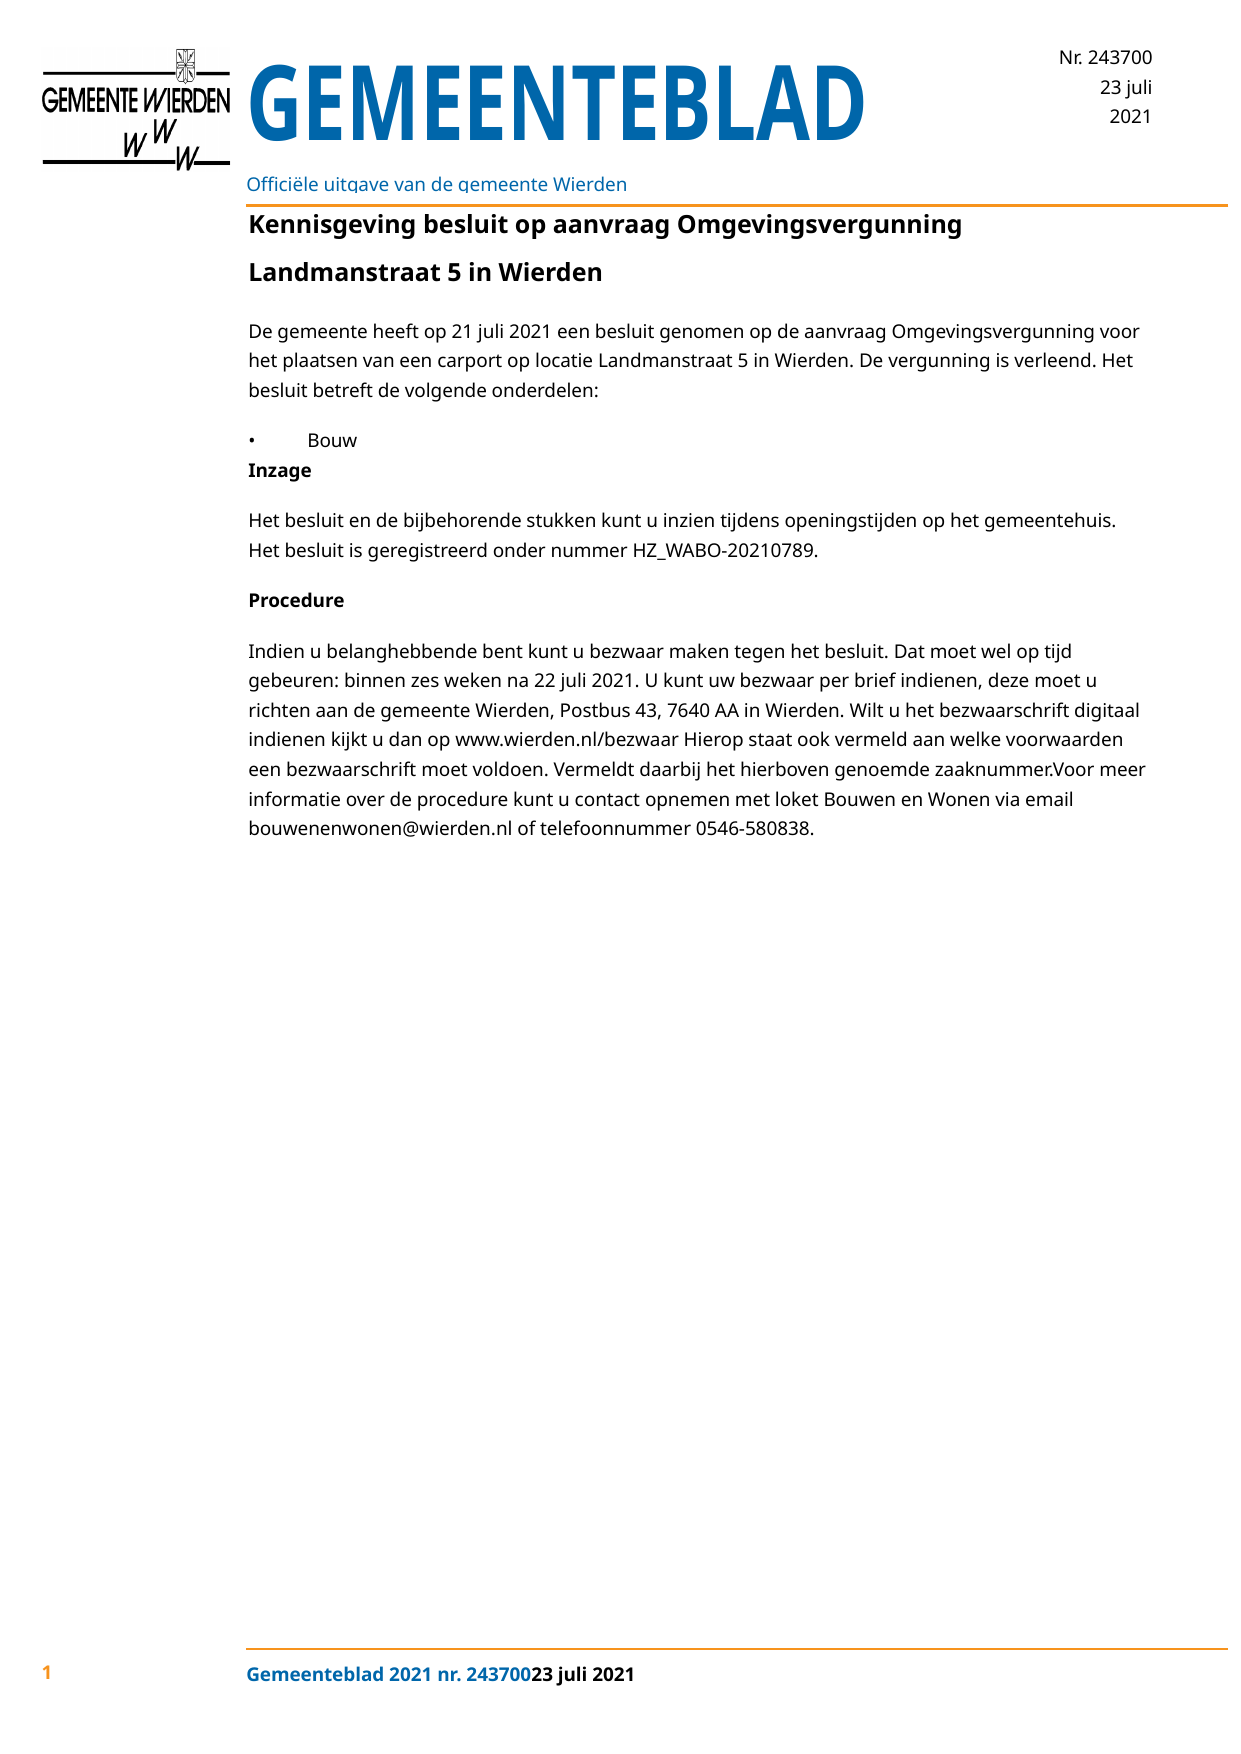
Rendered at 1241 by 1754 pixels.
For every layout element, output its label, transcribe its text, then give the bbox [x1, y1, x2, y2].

list Bouw [248, 427, 1152, 453]
picture [41, 47, 231, 172]
text Kennisgeving besluit op aanvraag Omgevingsvergunning Landmanstraat 5 in Wierden [248, 207, 1152, 288]
text Het besluit en de bijbehorende stukken kunt u inzien tijdens openingstijden op het gemeentehuis. Het besluit is geregistreerd onder nummer HZ_WABO-20210789. [248, 507, 1152, 563]
text Indien u belanghebbende bent kunt u bezwaar maken tegen het besluit. Dat moet wel op tijd gebeuren: binnen zes weken na 22 juli 2021. U kunt uw bezwaar per brief indienen, deze moet u richten aan de gemeente Wierden, Postbus 43, 7640 AA in Wierden. Wilt u het bezwaarschrift digitaal indienen kijkt u dan op www.wierden.nl/bezwaar Hierop staat ook vermeld aan welke voorwaarden een bezwaarschrift moet voldoen. Vermeldt daarbij het hierboven genoemde zaaknummer.Voor meer informatie over de procedure kunt u contact opnemen met loket Bouwen en Wonen via email bouwenenwonen@wierden.nl of telefoonnummer 0546-580838. [248, 638, 1152, 841]
text Inzage [248, 457, 1152, 483]
text Procedure [248, 587, 1152, 613]
text De gemeente heeft op 21 juli 2021 een besluit genomen op de aanvraag Omgevingsvergunning voor het plaatsen van een carport op locatie Landmanstraat 5 in Wierden. De vergunning is verleend. Het besluit betreft de volgende onderdelen: [248, 318, 1152, 403]
